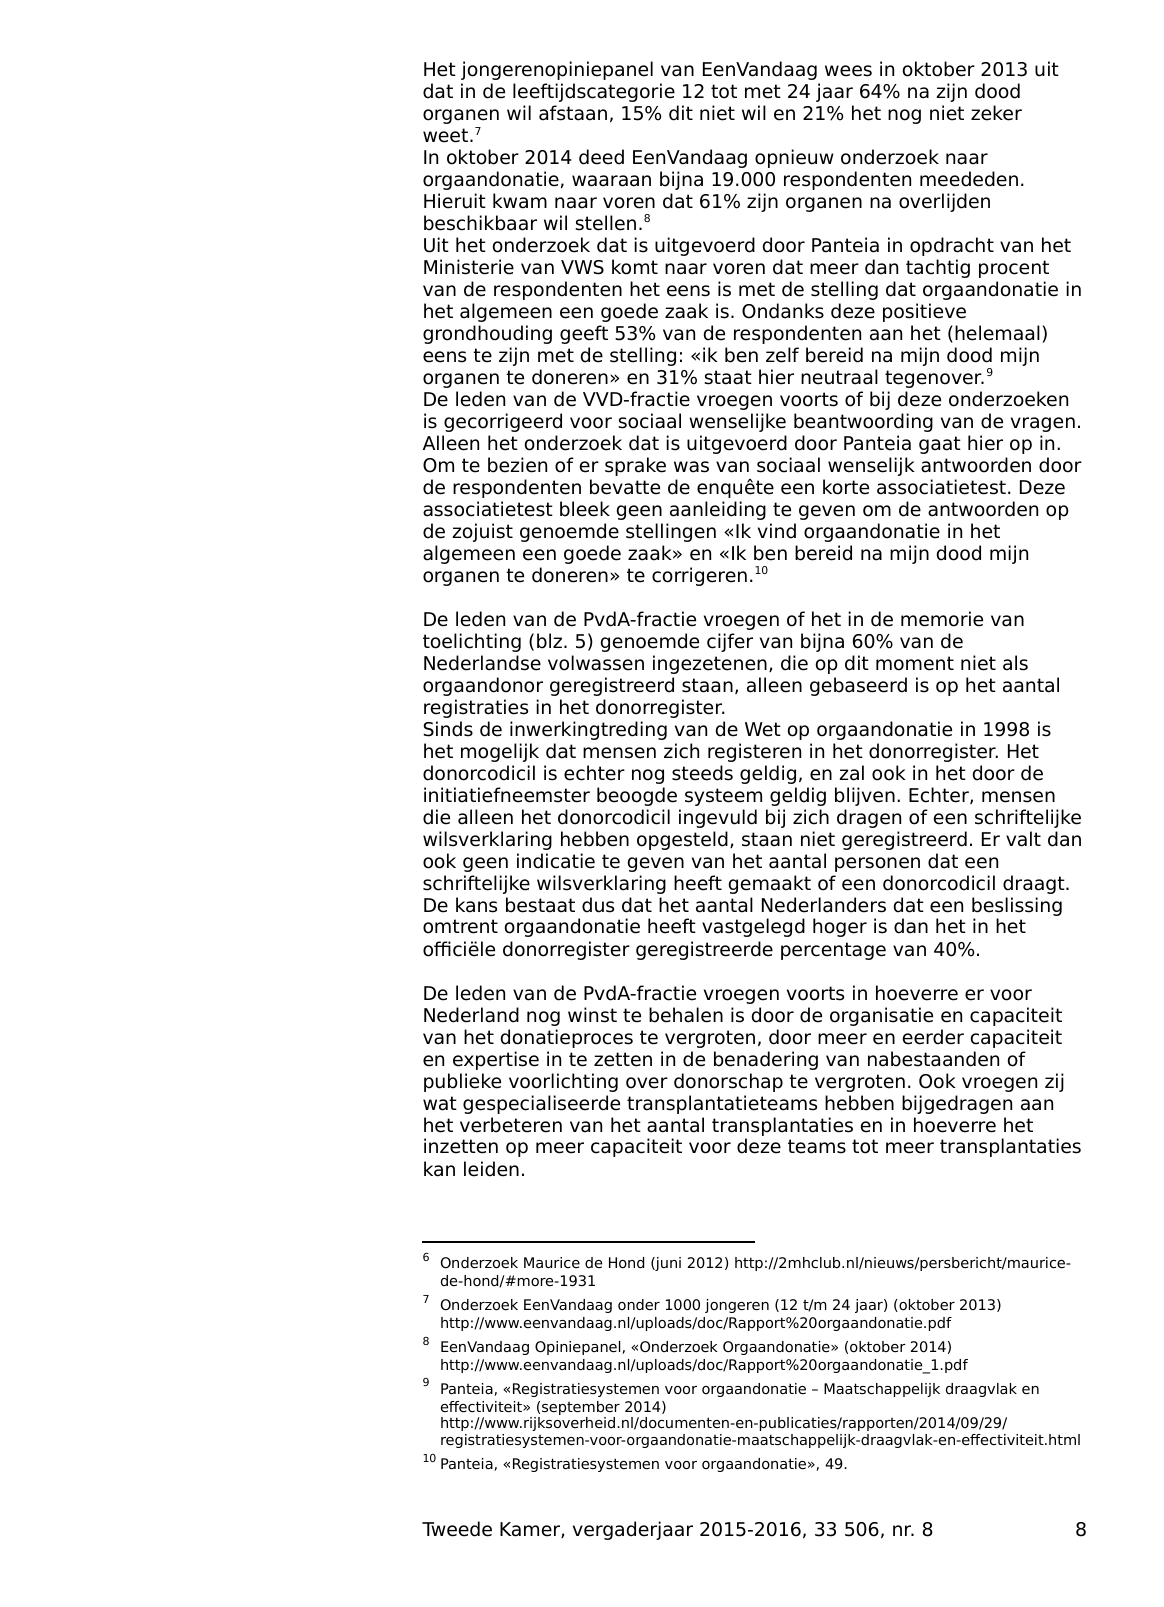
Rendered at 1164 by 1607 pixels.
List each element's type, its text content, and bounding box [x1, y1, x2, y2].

text Panteia, «Registratiesystemen voor orgaandonatie – Maatschappelijk draagvlak en effectiviteit» (september 2014) http://www.rijksoverheid.nl/documenten-en-publicaties/rapporten/2014/09/29/registratiesystemen-voor-orgaandonatie-maatschappelijk-draagvlak-en-effectiviteit.html [422, 1377, 1087, 1449]
text De leden van de VVD-fractie vroegen voorts of bij deze onderzoeken is gecorrigeerd voor sociaal wenselijke beantwoording van de vragen. Alleen het onderzoek dat is uitgevoerd door Panteia gaat hier op in. Om te bezien of er sprake was van sociaal wenselijk antwoorden door de respondenten bevatte de enquête een korte associatietest. Deze associatietest bleek geen aanleiding te geven om de antwoorden op de zojuist genoemde stellingen «Ik vind orgaandonatie in het algemeen een goede zaak» en «Ik ben bereid na mijn dood mijn organen te doneren» te corrigeren. [422, 389, 1087, 587]
text Uit het onderzoek dat is uitgevoerd door Panteia in opdracht van het Ministerie van VWS komt naar voren dat meer dan tachtig procent van de respondenten het eens is met de stelling dat orgaandonatie in het algemeen een goede zaak is. Ondanks deze positieve grondhouding geeft 53% van de respondenten aan het (helemaal) eens te zijn met de stelling: «ik ben zelf bereid na mijn dood mijn organen te doneren» en 31% staat hier neutraal tegenover. [422, 235, 1087, 389]
text Het jongerenopiniepanel van EenVandaag wees in oktober 2013 uit dat in de leeftijdscategorie 12 tot met 24 jaar 64% na zijn dood organen wil afstaan, 15% dit niet wil en 21% het nog niet zeker weet. [422, 59, 1087, 147]
text In oktober 2014 deed EenVandaag opnieuw onderzoek naar orgaandonatie, waaraan bijna 19.000 respondenten meededen. Hieruit kwam naar voren dat 61% zijn organen na overlijden beschikbaar wil stellen. [422, 147, 1087, 235]
text Onderzoek EenVandaag onder 1000 jongeren (12 t/m 24 jaar) (oktober 2013) http://www.eenvandaag.nl/uploads/doc/Rapport%20orgaandonatie.pdf [422, 1293, 1087, 1332]
text Onderzoek Maurice de Hond (juni 2012) http://2mhclub.nl/nieuws/persbericht/maurice-de-hond/#more-1931 [422, 1251, 1087, 1290]
text De leden van de PvdA-fractie vroegen of het in de memorie van toelichting (blz. 5) genoemde cijfer van bijna 60% van de Nederlandse volwassen ingezetenen, die op dit moment niet als orgaandonor geregistreerd staan, alleen gebaseerd is op het aantal registraties in het donorregister. [422, 609, 1087, 719]
text EenVandaag Opiniepanel, «Onderzoek Orgaandonatie» (oktober 2014) http://www.eenvandaag.nl/uploads/doc/Rapport%20orgaandonatie_1.pdf [422, 1335, 1087, 1374]
text De leden van de PvdA-fractie vroegen voorts in hoeverre er voor Nederland nog winst te behalen is door de organisatie en capaciteit van het donatieproces te vergroten, door meer en eerder capaciteit en expertise in te zetten in de benadering van nabestaanden of publieke voorlichting over donorschap te vergroten. Ook vroegen zij wat gespecialiseerde transplantatieteams hebben bijgedragen aan het verbeteren van het aantal transplantaties en in hoeverre het inzetten op meer capaciteit voor deze teams tot meer transplantaties kan leiden. [422, 983, 1087, 1180]
text Sinds de inwerkingtreding van de Wet op orgaandonatie in 1998 is het mogelijk dat mensen zich registeren in het donorregister. Het donorcodicil is echter nog steeds geldig, en zal ook in het door de initiatiefneemster beoogde systeem geldig blijven. Echter, mensen die alleen het donorcodicil ingevuld bij zich dragen of een schriftelijke wilsverklaring hebben opgesteld, staan niet geregistreerd. Er valt dan ook geen indicatie te geven van het aantal personen dat een schriftelijke wilsverklaring heeft gemaakt of een donorcodicil draagt. De kans bestaat dus dat het aantal Nederlanders dat een beslissing omtrent orgaandonatie heeft vastgelegd hoger is dan het in het officiële donorregister geregistreerde percentage van 40%. [422, 719, 1087, 960]
text Panteia, «Registratiesystemen voor orgaandonatie», 49. [422, 1452, 1087, 1474]
